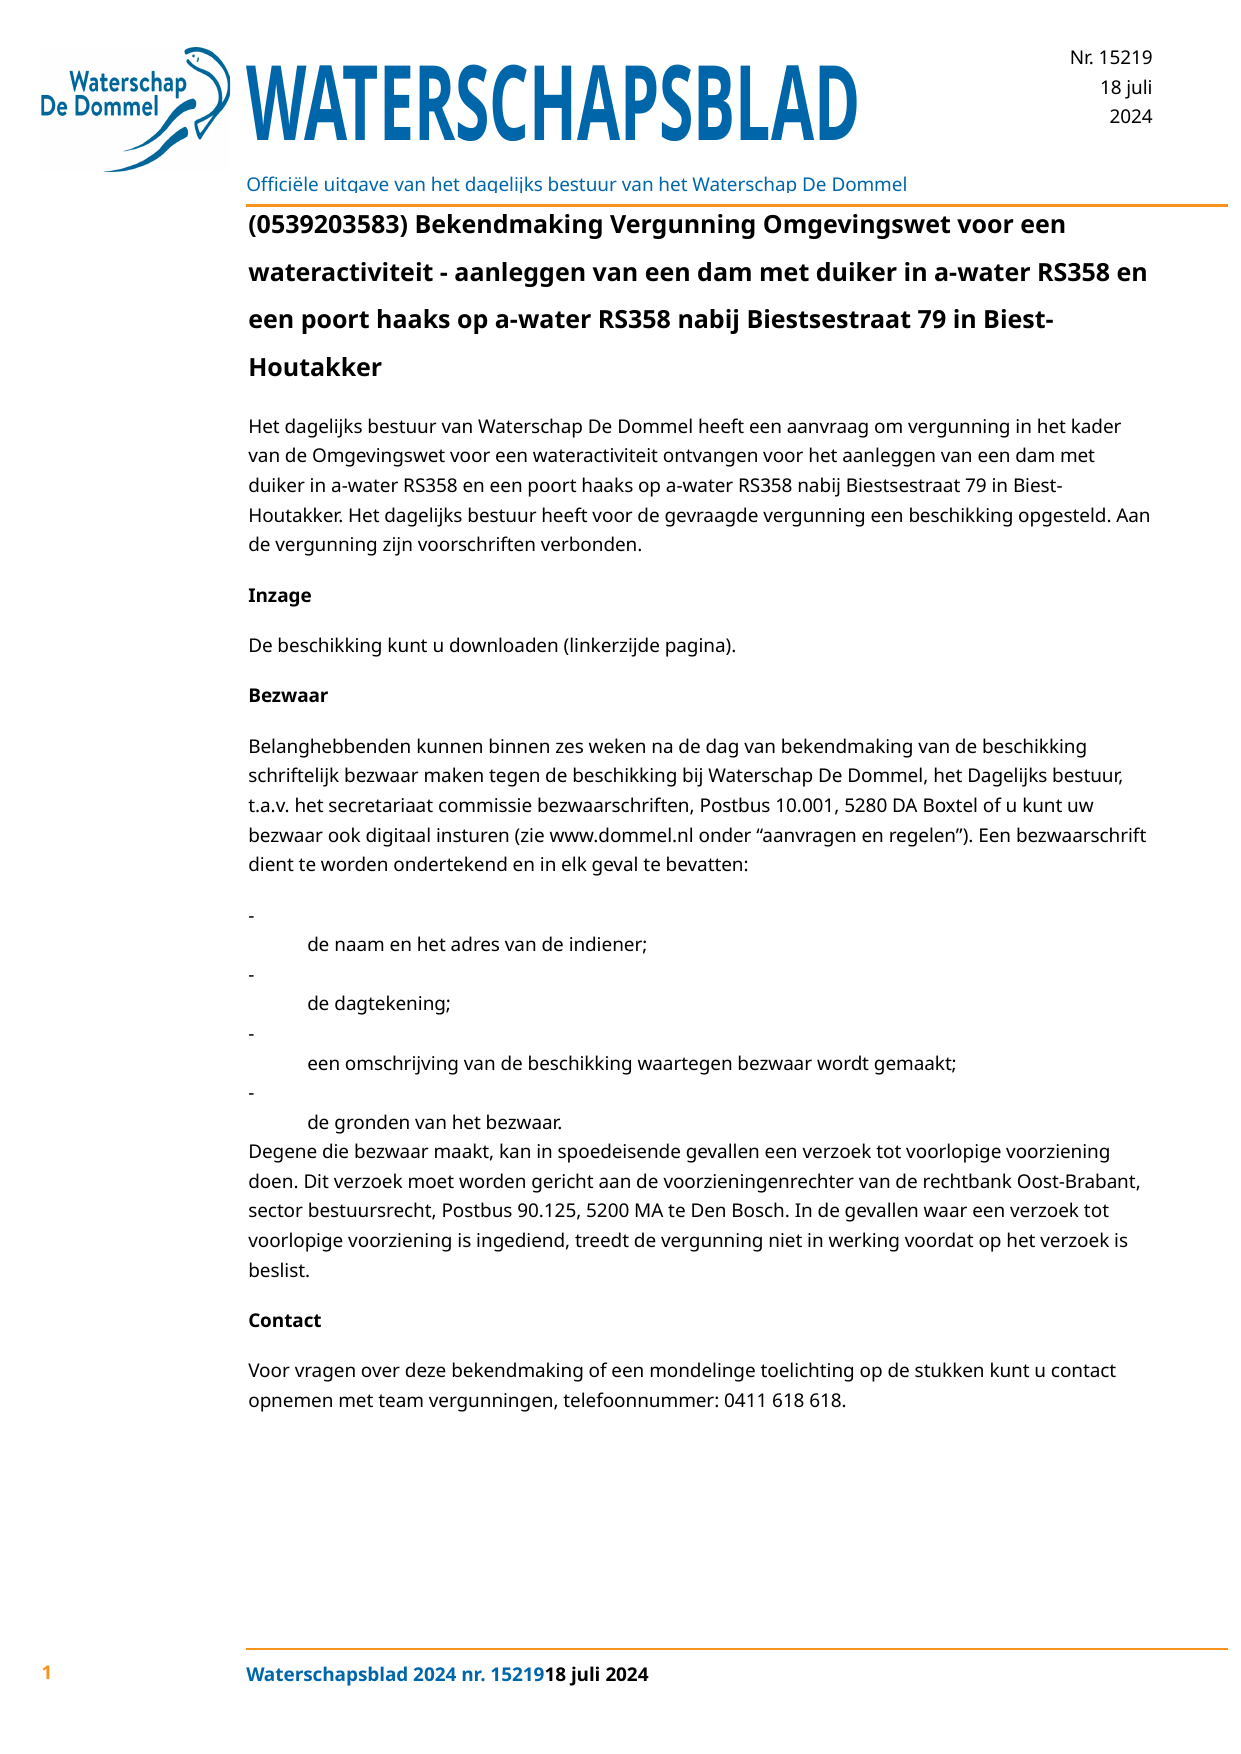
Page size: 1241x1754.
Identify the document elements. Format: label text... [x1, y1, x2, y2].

list de naam en het adres van de indiener; [248, 931, 1152, 957]
text Degene die bezwaar maakt, kan in spoedeisende gevallen een verzoek tot voorlopige voorziening doen. Dit verzoek moet worden gericht aan de voorzieningenrechter van de rechtbank Oost-Brabant, sector bestuursrecht, Postbus 90.125, 5200 MA te Den Bosch. In de gevallen waar een verzoek tot voorlopige voorziening is ingediend, treedt de vergunning niet in werking voordat op het verzoek is beslist. [248, 1138, 1152, 1283]
picture [198, 118, 210, 131]
text De beschikking kunt u downloaden (linkerzijde pagina). [248, 632, 1152, 658]
list de gronden van het bezwaar. [248, 1109, 1152, 1135]
text Het dagelijks bestuur van Waterschap De Dommel heeft een aanvraag om vergunning in het kader van de Omgevingswet voor een wateractiviteit ontvangen voor het aanleggen van een dam met duiker in a-water RS358 en een poort haaks op a-water RS358 nabij Biestsestraat 79 in Biest-Houtakker. Het dagelijks bestuur heeft voor de gevraagde vergunning een beschikking opgesteld. Aan de vergunning zijn voorschriften verbonden. [248, 413, 1152, 557]
list de dagtekening; [248, 991, 1152, 1016]
text Inzage [248, 582, 1152, 608]
list een omschrijving van de beschikking waartegen bezwaar wordt gemaakt; [248, 1050, 1152, 1076]
picture [204, 47, 231, 76]
text Contact [248, 1307, 1152, 1333]
text Bezwaar [248, 683, 1152, 708]
text Voor vragen over deze bekendmaking of een mondelinge toelichting op de stukken kunt u contact opnemen met team vergunningen, telefoonnummer: 0411 618 618. [248, 1358, 1152, 1413]
picture [45, 99, 51, 111]
picture [41, 47, 231, 172]
text Belanghebbenden kunnen binnen zes weken na de dag van bekendmaking van de beschikking schriftelijk bezwaar maken tegen de beschikking bij Waterschap De Dommel, het Dagelijks bestuur, t.a.v. het secretariaat commissie bezwaarschriften, Postbus 10.001, 5280 DA Boxtel of u kunt uw bezwaar ook digitaal insturen (zie www.dommel.nl onder “aanvragen en regelen”). Een bezwaarschrift dient te worden ondertekend en in elk geval te bevatten: [248, 733, 1152, 877]
text (0539203583) Bekendmaking Vergunning Omgevingswet voor een wateractiviteit - aanleggen van een dam met duiker in a-water RS358 en een poort haaks op a-water RS358 nabij Biestsestraat 79 in Biest-Houtakker [248, 207, 1152, 384]
